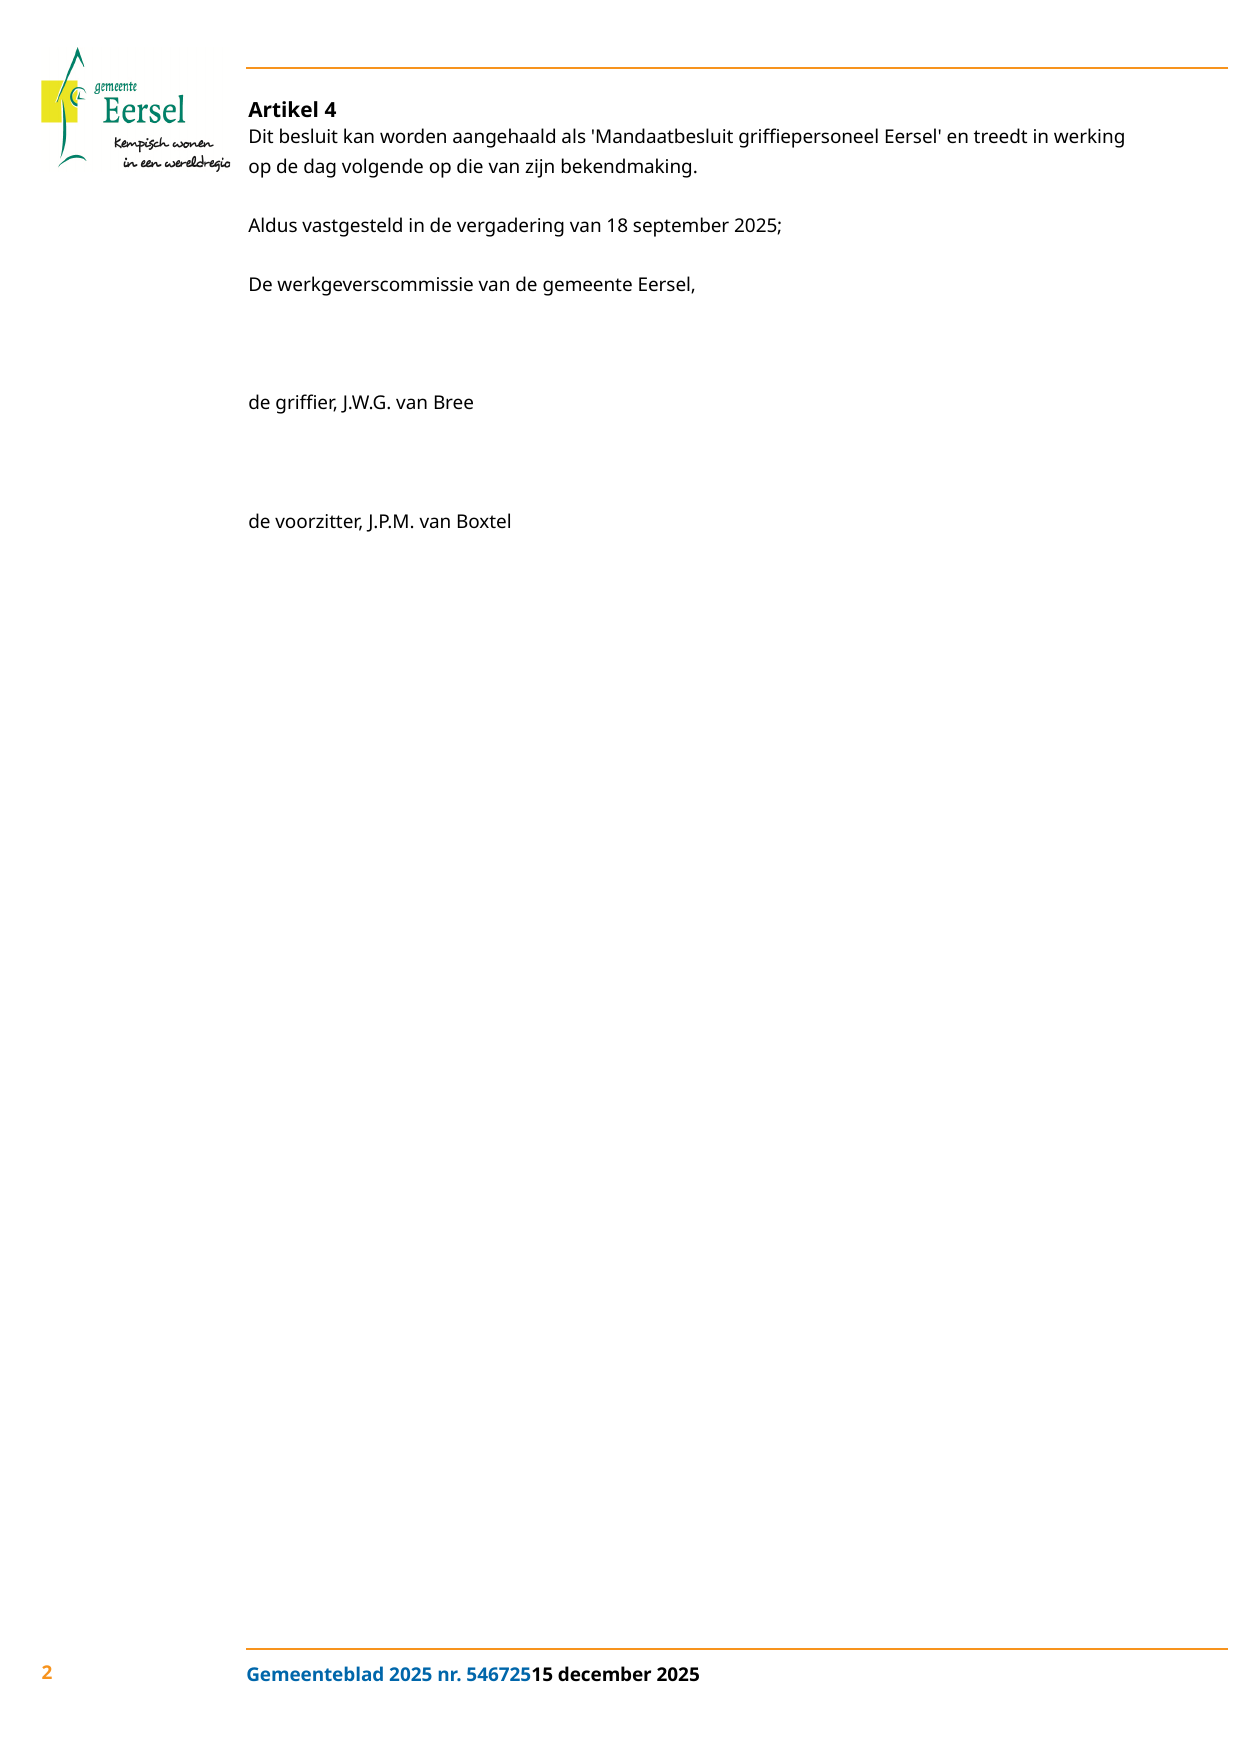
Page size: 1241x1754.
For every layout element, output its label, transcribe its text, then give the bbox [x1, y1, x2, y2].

text de griffier, J.W.G. van Bree [248, 389, 1152, 415]
picture [41, 47, 231, 172]
text Artikel 4 [248, 95, 1152, 123]
text De werkgeverscommissie van de gemeente Eersel, [248, 271, 1152, 297]
text Aldus vastgesteld in de vergadering van 18 september 2025; [248, 212, 1152, 238]
text Dit besluit kan worden aangehaald als 'Mandaatbesluit griffiepersoneel Eersel' en treedt in werking op de dag volgende op die van zijn bekendmaking. [248, 123, 1152, 178]
text de voorzitter, J.P.M. van Boxtel [248, 508, 1152, 533]
